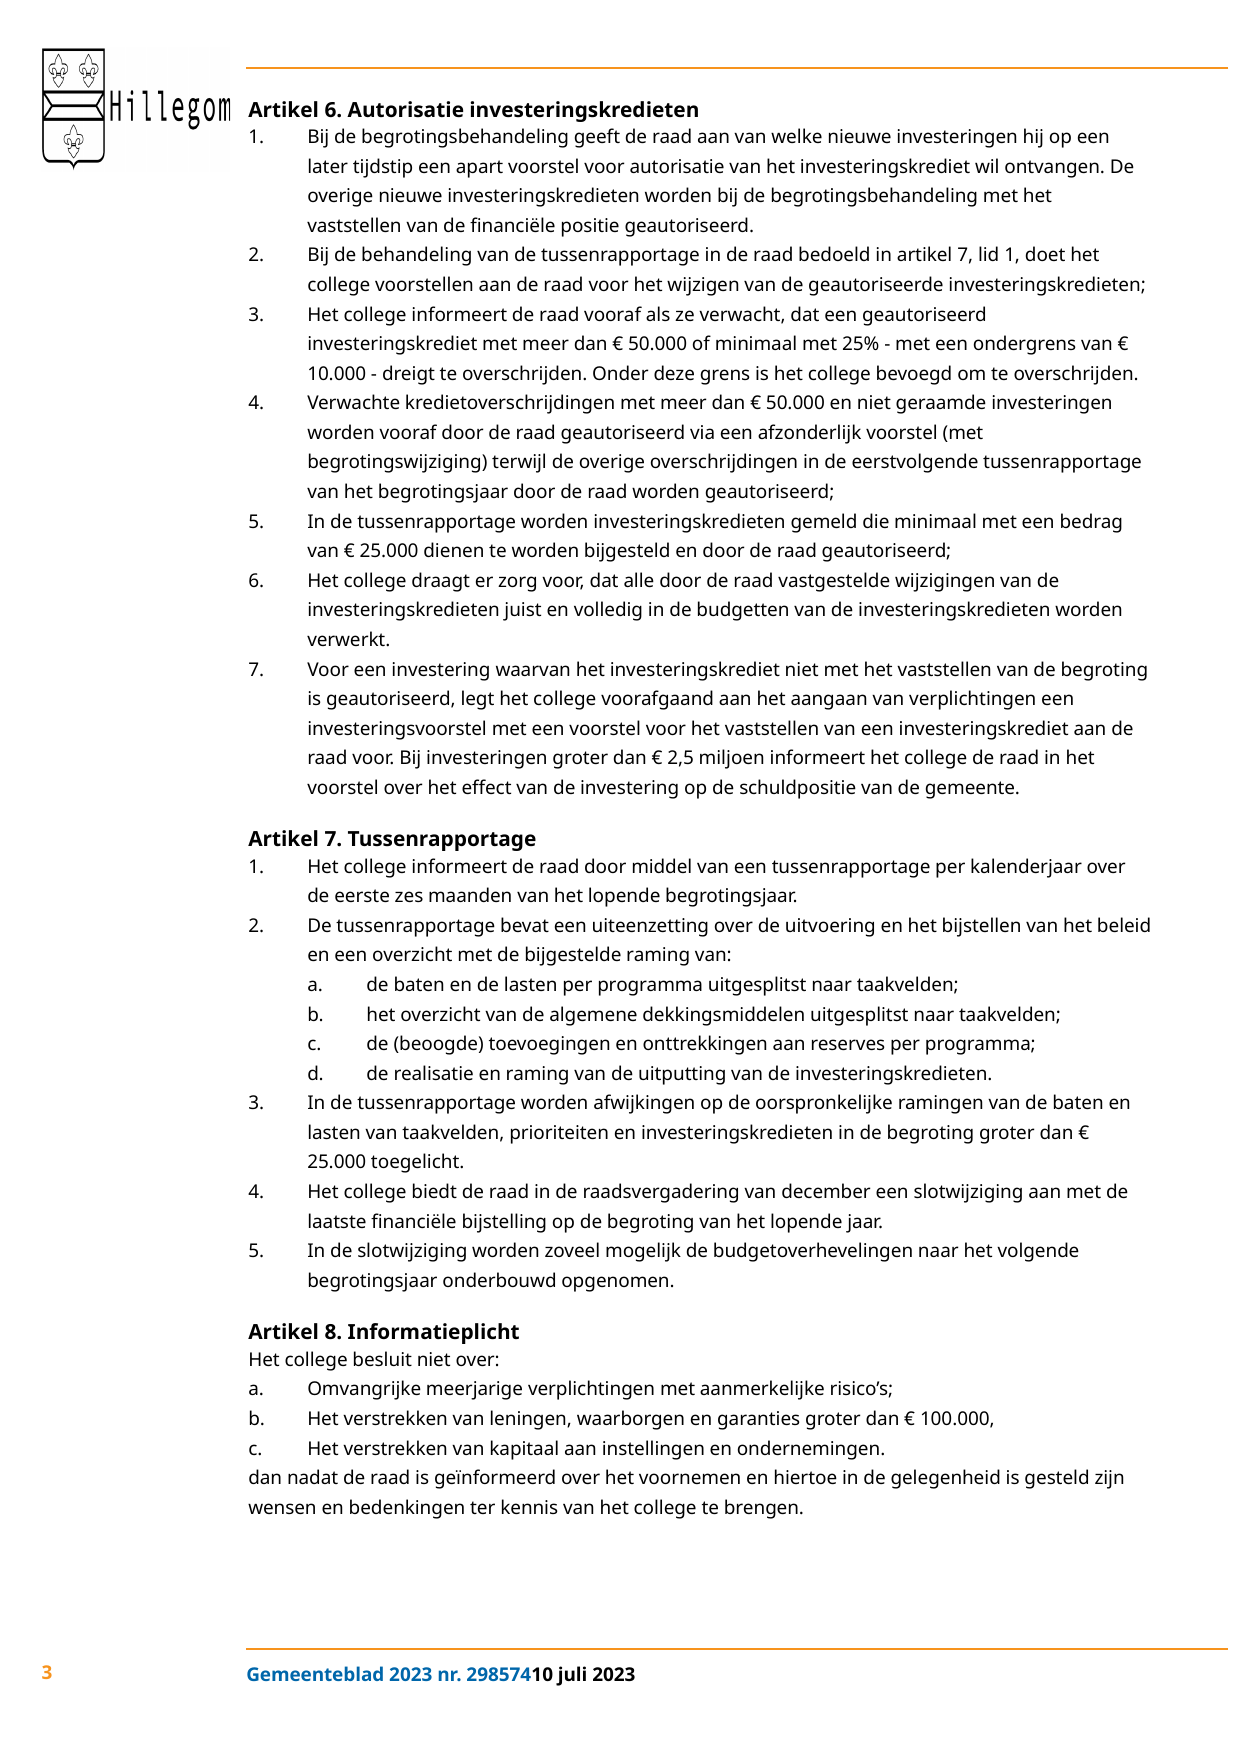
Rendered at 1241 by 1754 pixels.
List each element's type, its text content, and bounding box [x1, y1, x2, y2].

list Het verstrekken van kapitaal aan instellingen en ondernemingen. [248, 1435, 1152, 1460]
list Het college draagt er zorg voor, dat alle door de raad vastgestelde wijzigingen van de investeringskredieten juist en volledig in de budgetten van de investeringskredieten worden verwerkt. [248, 567, 1152, 652]
list Het college informeert de raad vooraf als ze verwacht, dat een geautoriseerd investeringskrediet met meer dan € 50.000 of minimaal met 25% - met een ondergrens van € 10.000 - dreigt te overschrijden. Onder deze grens is het college bevoegd om te overschrijden. [248, 301, 1152, 386]
list Bij de begrotingsbehandeling geeft de raad aan van welke nieuwe investeringen hij op een later tijdstip een apart voorstel voor autorisatie van het investeringskrediet wil ontvangen. De overige nieuwe investeringskredieten worden bij de begrotingsbehandeling met het vaststellen van de financiële positie geautoriseerd. [248, 123, 1152, 238]
list de baten en de lasten per programma uitgesplitst naar taakvelden; [307, 971, 1152, 997]
list De tussenrapportage bevat een uiteenzetting over de uitvoering en het bijstellen van het beleid en een overzicht met de bijgestelde raming van: [248, 912, 1152, 967]
list Omvangrijke meerjarige verplichtingen met aanmerkelijke risico’s; [248, 1376, 1152, 1401]
text dan nadat de raad is geïnformeerd over het voornemen en hiertoe in de gelegenheid is gesteld zijn wensen en bedenkingen ter kennis van het college te brengen. [248, 1464, 1152, 1519]
text Artikel 6. Autorisatie investeringskredieten [248, 95, 1152, 123]
list het overzicht van de algemene dekkingsmiddelen uitgesplitst naar taakvelden; [307, 1001, 1152, 1027]
list Voor een investering waarvan het investeringskrediet niet met het vaststellen van de begroting is geautoriseerd, legt het college voorafgaand aan het aangaan van verplichtingen een investeringsvoorstel met een voorstel voor het vaststellen van een investeringskrediet aan de raad voor. Bij investeringen groter dan € 2,5 miljoen informeert het college de raad in het voorstel over het effect van de investering op de schuldpositie van de gemeente. [248, 656, 1152, 800]
text Het college besluit niet over: [248, 1346, 1152, 1372]
list Het verstrekken van leningen, waarborgen en garanties groter dan € 100.000, [248, 1405, 1152, 1431]
list Verwachte kredietoverschrijdingen met meer dan € 50.000 en niet geraamde investeringen worden vooraf door de raad geautoriseerd via een afzonderlijk voorstel (met begrotingswijziging) terwijl de overige overschrijdingen in de eerstvolgende tussenrapportage van het begrotingsjaar door de raad worden geautoriseerd; [248, 389, 1152, 504]
text Artikel 7. Tussenrapportage [248, 824, 1152, 853]
picture [41, 47, 231, 172]
list Bij de behandeling van de tussenrapportage in de raad bedoeld in artikel 7, lid 1, doet het college voorstellen aan de raad voor het wijzigen van de geautoriseerde investeringskredieten; [248, 242, 1152, 297]
list Het college informeert de raad door middel van een tussenrapportage per kalenderjaar over de eerste zes maanden van het lopende begrotingsjaar. [248, 853, 1152, 908]
list de realisatie en raming van de uitputting van de investeringskredieten. [307, 1060, 1152, 1086]
text Artikel 8. Informatieplicht [248, 1317, 1152, 1346]
list Het college biedt de raad in de raadsvergadering van december een slotwijziging aan met de laatste financiële bijstelling op de begroting van het lopende jaar. [248, 1178, 1152, 1234]
list In de tussenrapportage worden investeringskredieten gemeld die minimaal met een bedrag van € 25.000 dienen te worden bijgesteld en door de raad geautoriseerd; [248, 508, 1152, 563]
list In de tussenrapportage worden afwijkingen op de oorspronkelijke ramingen van de baten en lasten van taakvelden, prioriteiten en investeringskredieten in de begroting groter dan € 25.000 toegelicht. [248, 1089, 1152, 1174]
list In de slotwijziging worden zoveel mogelijk de budgetoverhevelingen naar het volgende begrotingsjaar onderbouwd opgenomen. [248, 1237, 1152, 1293]
list de (beoogde) toevoegingen en onttrekkingen aan reserves per programma; [307, 1030, 1152, 1056]
